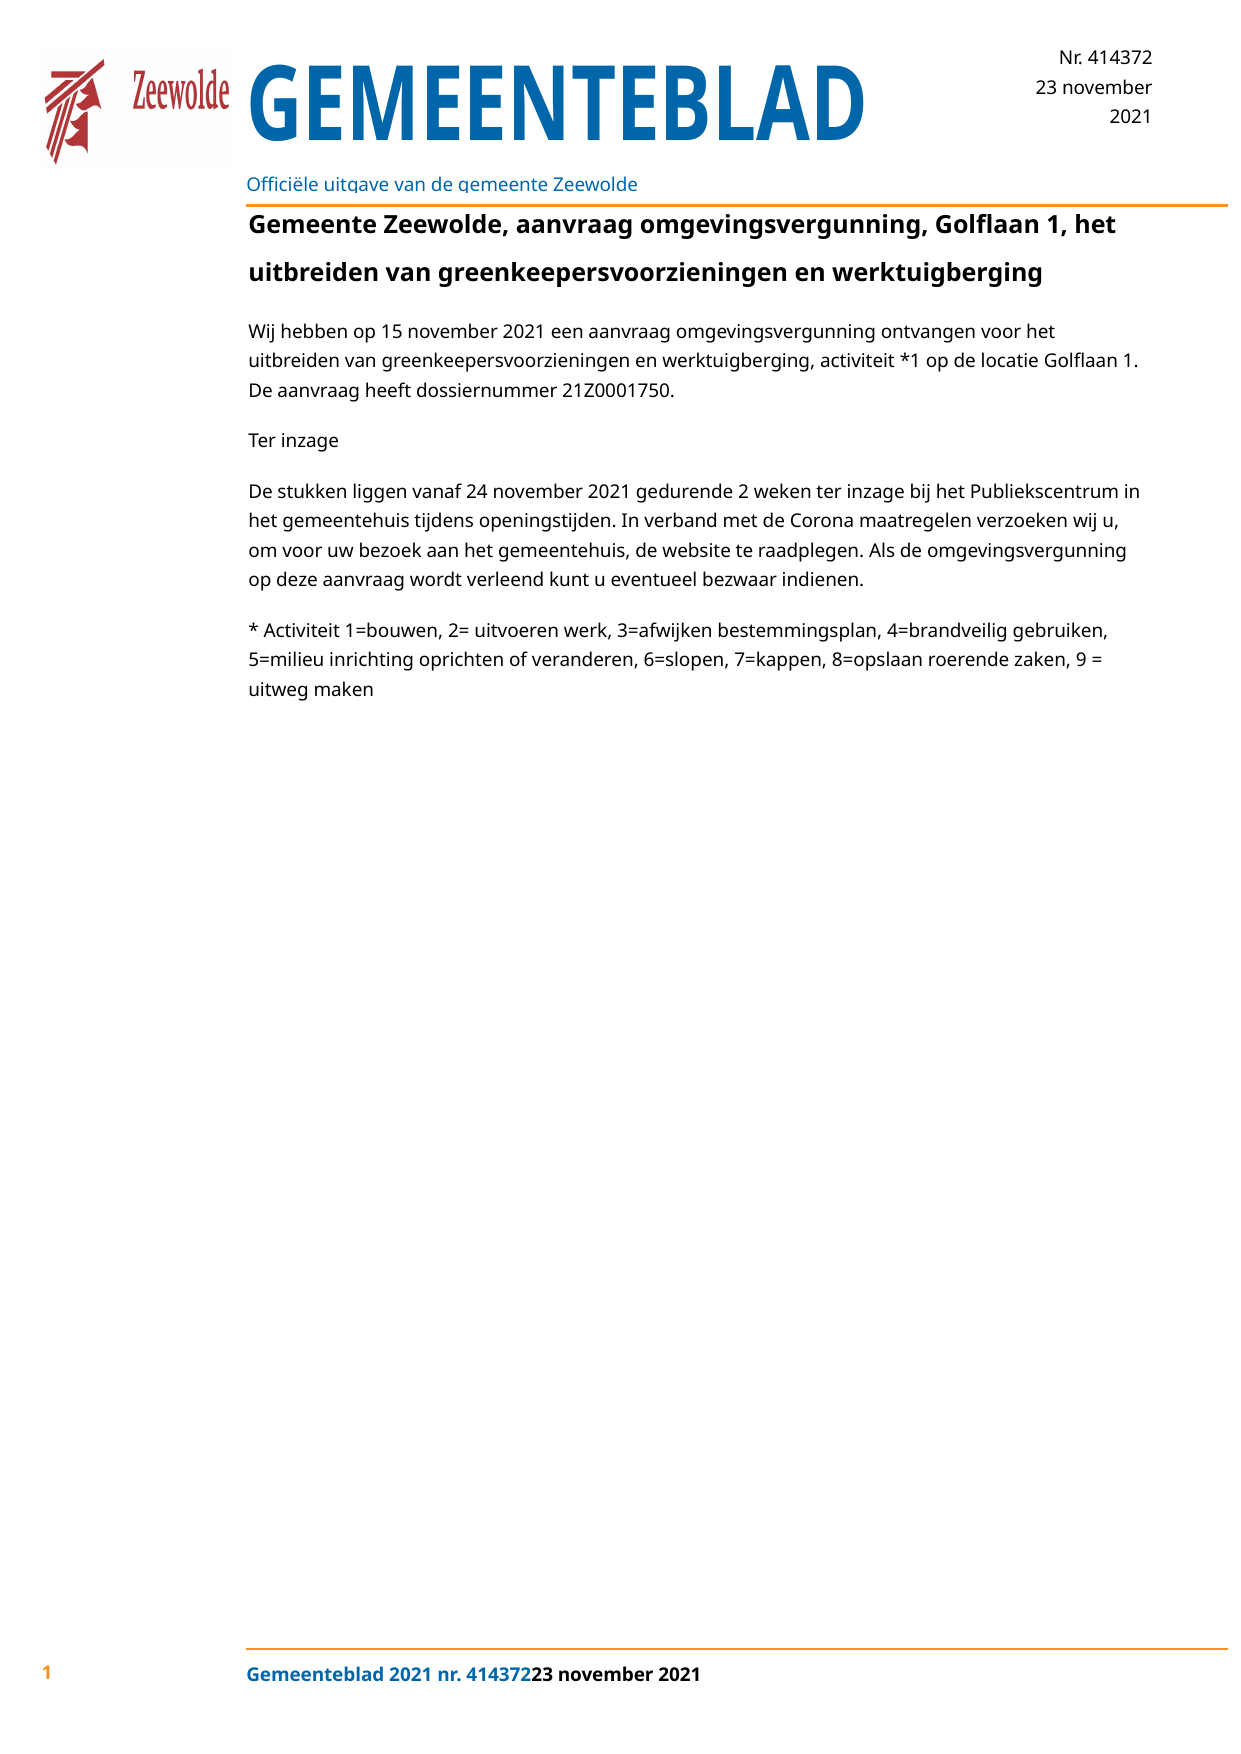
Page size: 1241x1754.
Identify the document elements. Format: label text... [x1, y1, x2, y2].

text Ter inzage [248, 427, 1152, 453]
text * Activiteit 1=bouwen, 2= uitvoeren werk, 3=afwijken bestemmingsplan, 4=brandveilig gebruiken, 5=milieu inrichting oprichten of veranderen, 6=slopen, 7=kappen, 8=opslaan roerende zaken, 9 = uitweg maken [248, 617, 1152, 702]
text De stukken liggen vanaf 24 november 2021 gedurende 2 weken ter inzage bij het Publiekscentrum in het gemeentehuis tijdens openingstijden. In verband met de Corona maatregelen verzoeken wij u, om voor uw bezoek aan het gemeentehuis, de website te raadplegen. Als de omgevingsvergunning op deze aanvraag wordt verleend kunt u eventueel bezwaar indienen. [248, 478, 1152, 592]
picture [41, 47, 231, 172]
text Gemeente Zeewolde, aanvraag omgevingsvergunning, Golflaan 1, het uitbreiden van greenkeepersvoorzieningen en werktuigberging [248, 207, 1152, 288]
text Wij hebben op 15 november 2021 een aanvraag omgevingsvergunning ontvangen voor het uitbreiden van greenkeepersvoorzieningen en werktuigberging, activiteit *1 op de locatie Golflaan 1. De aanvraag heeft dossiernummer 21Z0001750. [248, 318, 1152, 403]
